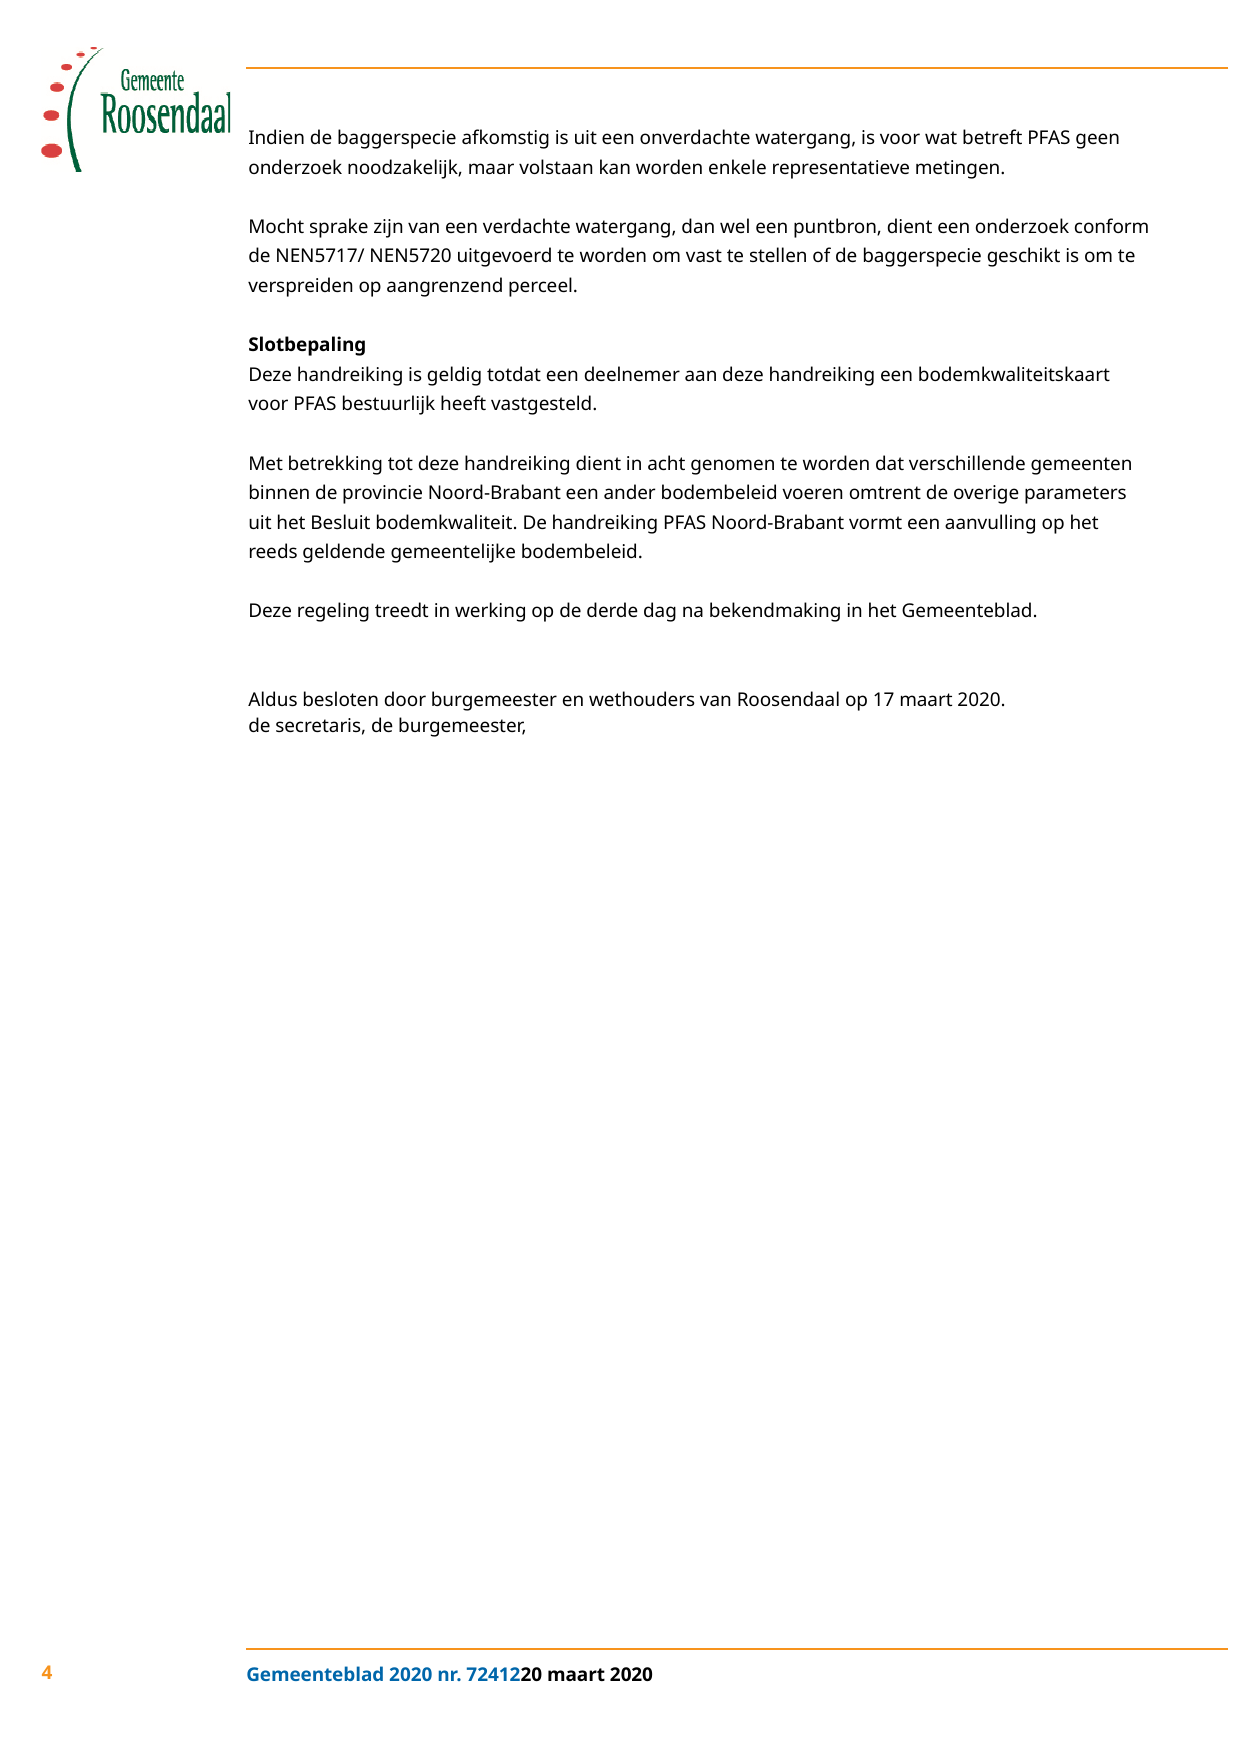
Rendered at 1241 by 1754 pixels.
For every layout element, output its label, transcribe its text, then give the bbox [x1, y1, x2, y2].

text Mocht sprake zijn van een verdachte watergang, dan wel een puntbron, dient een onderzoek conform de NEN5717/ NEN5720 uitgevoerd te worden om vast te stellen of de baggerspecie geschikt is om te verspreiden op aangrenzend perceel. [248, 213, 1152, 298]
text de secretaris, de burgemeester, [248, 712, 1152, 738]
picture [41, 47, 231, 172]
text Aldus besloten door burgemeester en wethouders van Roosendaal op 17 maart 2020. [248, 686, 1152, 712]
text Deze regeling treedt in werking op de derde dag na bekendmaking in het Gemeenteblad. [248, 598, 1152, 623]
text Indien de baggerspecie afkomstig is uit een onverdachte watergang, is voor wat betreft PFAS geen onderzoek noodzakelijk, maar volstaan kan worden enkele representatieve metingen. [248, 124, 1152, 180]
text Deze handreiking is geldig totdat een deelnemer aan deze handreiking een bodemkwaliteitskaart voor PFAS bestuurlijk heeft vastgesteld. [248, 361, 1152, 416]
text Met betrekking tot deze handreiking dient in acht genomen te worden dat verschillende gemeenten binnen de provincie Noord-Brabant een ander bodembeleid voeren omtrent de overige parameters uit het Besluit bodemkwaliteit. De handreiking PFAS Noord-Brabant vormt een aanvulling op het reeds geldende gemeentelijke bodembeleid. [248, 450, 1152, 564]
text Slotbepaling [248, 331, 1152, 357]
